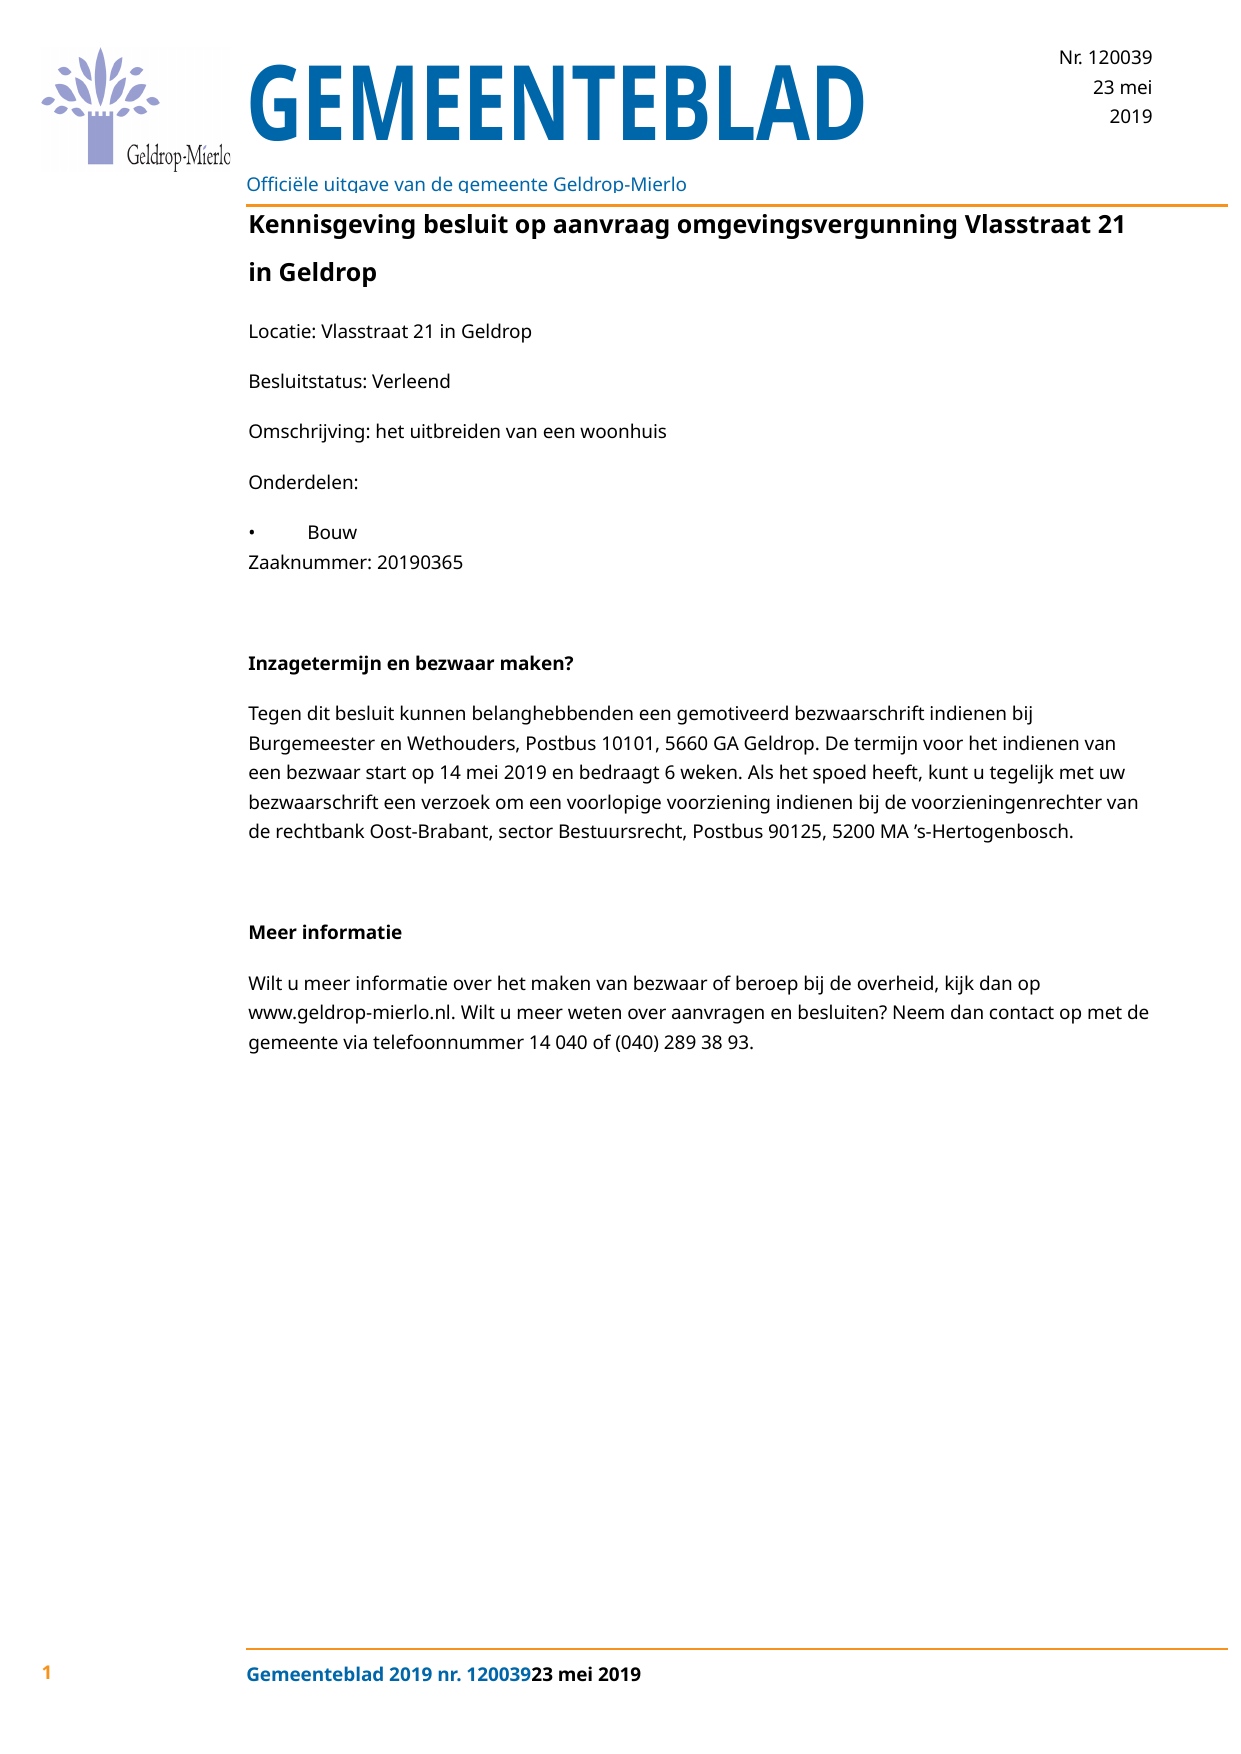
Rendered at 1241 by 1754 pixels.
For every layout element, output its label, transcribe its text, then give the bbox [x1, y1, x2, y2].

text Omschrijving: het uitbreiden van een woonhuis [248, 419, 1152, 444]
text Onderdelen: [248, 469, 1152, 495]
text Locatie: Vlasstraat 21 in Geldrop [248, 318, 1152, 344]
text Zaaknummer: 20190365 [248, 549, 1152, 575]
list Bouw [248, 519, 1152, 545]
text Besluitstatus: Verleend [248, 368, 1152, 394]
text Wilt u meer informatie over het maken van bezwaar of beroep bij de overheid, kijk dan op www.geldrop-mierlo.nl. Wilt u meer weten over aanvragen en besluiten? Neem dan contact op met de gemeente via telefoonnummer 14 040 of (040) 289 38 93. [248, 970, 1152, 1055]
text Kennisgeving besluit op aanvraag omgevingsvergunning Vlasstraat 21 in Geldrop [248, 207, 1152, 288]
text Tegen dit besluit kunnen belanghebbenden een gemotiveerd bezwaarschrift indienen bij Burgemeester en Wethouders, Postbus 10101, 5660 GA Geldrop. De termijn voor het indienen van een bezwaar start op 14 mei 2019 en bedraagt 6 weken. Als het spoed heeft, kunt u tegelijk met uw bezwaarschrift een verzoek om een voorlopige voorziening indienen bij de voorzieningenrechter van de rechtbank Oost-Brabant, sector Bestuursrecht, Postbus 90125, 5200 MA ’s-Hertogenbosch. [248, 700, 1152, 844]
text Meer informatie [248, 919, 1152, 945]
text Inzagetermijn en bezwaar maken? [248, 650, 1152, 676]
picture [41, 47, 231, 172]
